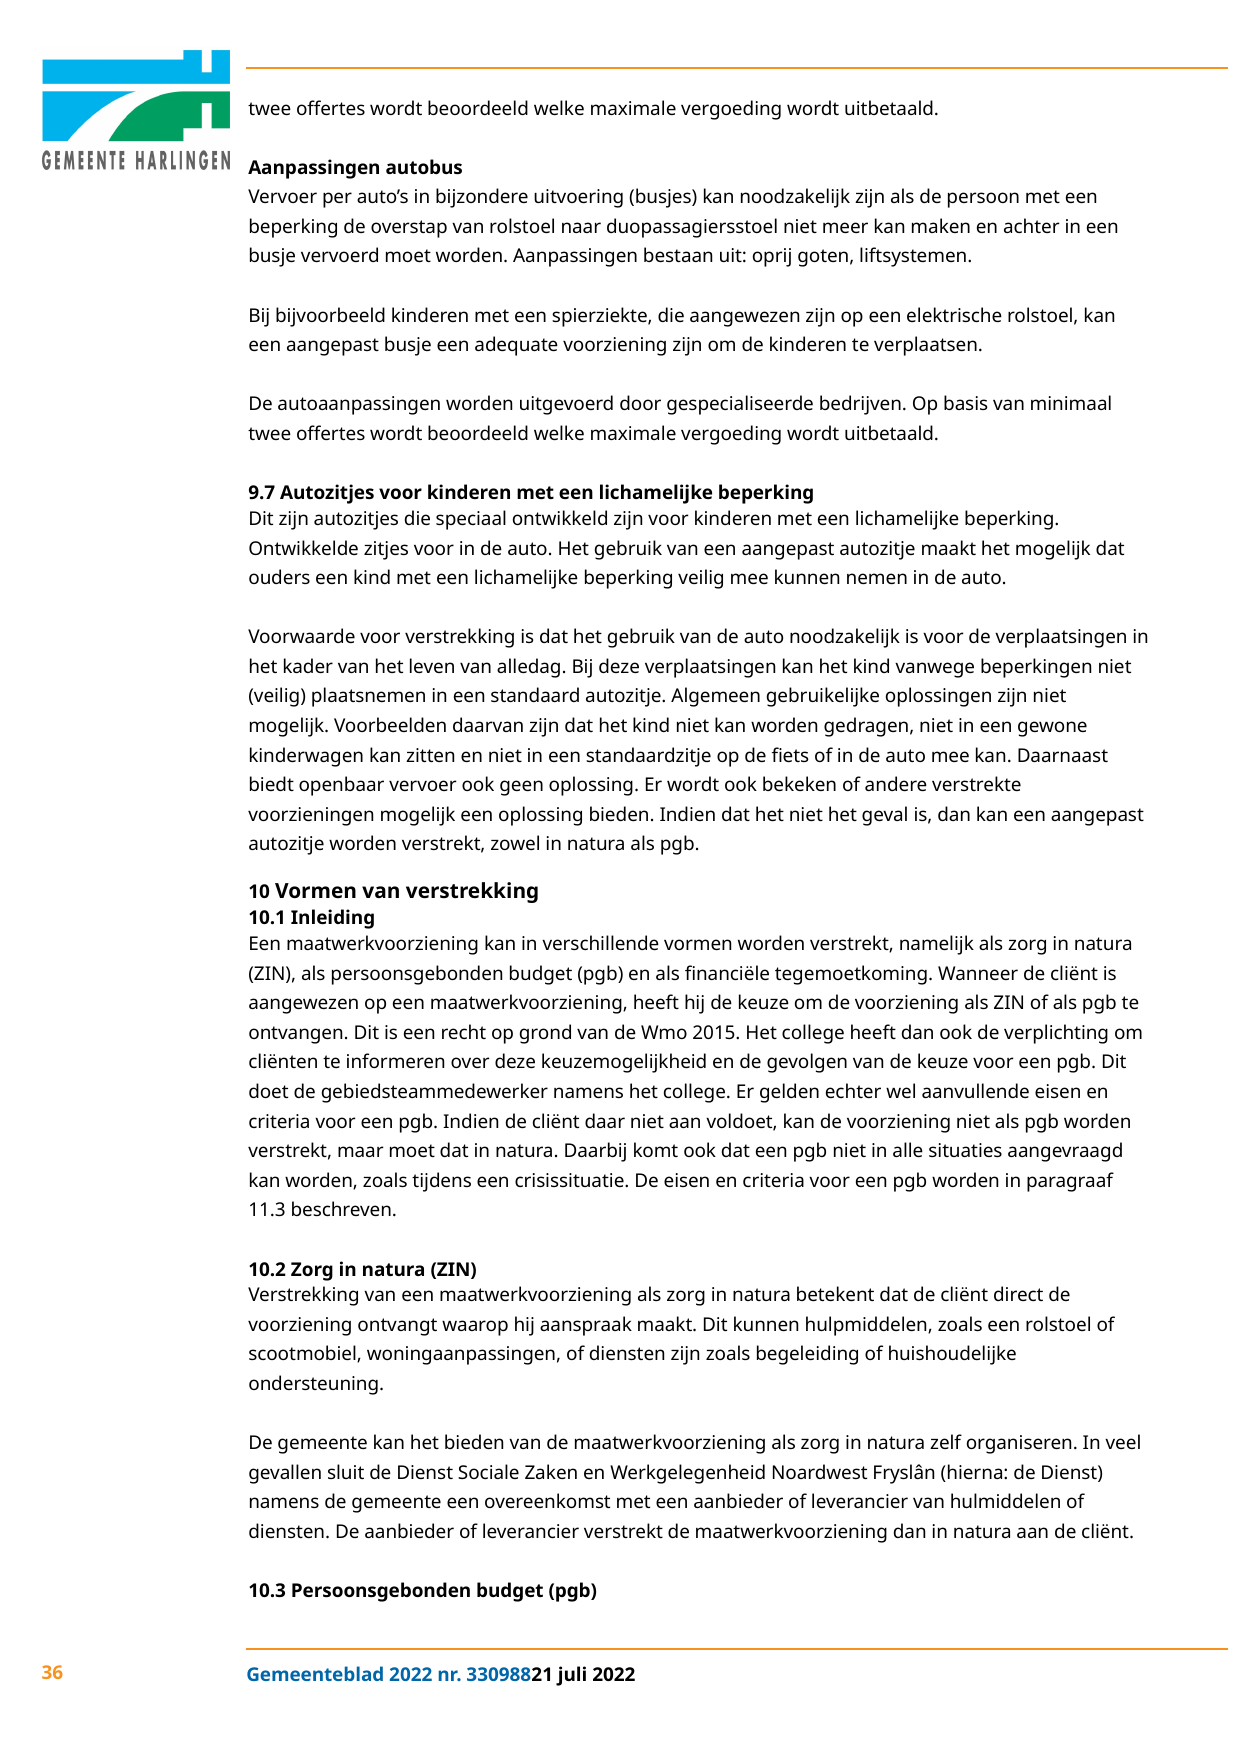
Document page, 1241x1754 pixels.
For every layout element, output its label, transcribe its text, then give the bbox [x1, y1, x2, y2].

text Dit zijn autozitjes die speciaal ontwikkeld zijn voor kinderen met een lichamelijke beperking. Ontwikkelde zitjes voor in de auto. Het gebruik van een aangepast autozitje maakt het mogelijk dat ouders een kind met een lichamelijke beperking veilig mee kunnen nemen in de auto. [248, 505, 1152, 590]
text Vervoer per auto’s in bijzondere uitvoering (busjes) kan noodzakelijk zijn als de persoon met een beperking de overstap van rolstoel naar duopassagiersstoel niet meer kan maken en achter in een busje vervoerd moet worden. Aanpassingen bestaan uit: oprij goten, liftsystemen. [248, 183, 1152, 268]
text 10.3 Persoonsgebonden budget (pgb) [248, 1577, 1152, 1603]
text 10.2 Zorg in natura (ZIN) [248, 1256, 1152, 1281]
text Een maatwerkvoorziening kan in verschillende vormen worden verstrekt, namelijk als zorg in natura (ZIN), als persoonsgebonden budget (pgb) en als financiële tegemoetkoming. Wanneer de cliënt is aangewezen op een maatwerkvoorziening, heeft hij de keuze om de voorziening als ZIN of als pgb te ontvangen. Dit is een recht op grond van de Wmo 2015. Het college heeft dan ook de verplichting om cliënten te informeren over deze keuzemogelijkheid en de gevolgen van de keuze voor een pgb. Dit doet de gebiedsteammedewerker namens het college. Er gelden echter wel aanvullende eisen en criteria voor een pgb. Indien de cliënt daar niet aan voldoet, kan de voorziening niet als pgb worden verstrekt, maar moet dat in natura. Daarbij komt ook dat een pgb niet in alle situaties aangevraagd kan worden, zoals tijdens een crisissituatie. De eisen en criteria voor een pgb worden in paragraaf 11.3 beschreven. [248, 930, 1152, 1222]
text Verstrekking van een maatwerkvoorziening als zorg in natura betekent dat de cliënt direct de voorziening ontvangt waarop hij aanspraak maakt. Dit kunnen hulpmiddelen, zoals een rolstoel of scootmobiel, woningaanpassingen, of diensten zijn zoals begeleiding of huishoudelijke ondersteuning. [248, 1281, 1152, 1396]
text Voorwaarde voor verstrekking is dat het gebruik van de auto noodzakelijk is voor de verplaatsingen in het kader van het leven van alledag. Bij deze verplaatsingen kan het kind vanwege beperkingen niet (veilig) plaatsnemen in een standaard autozitje. Algemeen gebruikelijke oplossingen zijn niet mogelijk. Voorbeelden daarvan zijn dat het kind niet kan worden gedragen, niet in een gewone kinderwagen kan zitten en niet in een standaardzitje op de fiets of in de auto mee kan. Daarnaast biedt openbaar vervoer ook geen oplossing. Er wordt ook bekeken of andere verstrekte voorzieningen mogelijk een oplossing bieden. Indien dat het niet het geval is, dan kan een aangepast autozitje worden verstrekt, zowel in natura als pgb. [248, 623, 1152, 856]
text twee offertes wordt beoordeeld welke maximale vergoeding wordt uitbetaald. [248, 95, 1152, 121]
text De autoaanpassingen worden uitgevoerd door gespecialiseerde bedrijven. Op basis van minimaal twee offertes wordt beoordeeld welke maximale vergoeding wordt uitbetaald. [248, 391, 1152, 446]
text 10 Vormen van verstrekking [248, 876, 1152, 904]
text 10.1 Inleiding [248, 904, 1152, 930]
text Aanpassingen autobus [248, 154, 1152, 180]
text Bij bijvoorbeeld kinderen met een spierziekte, die aangewezen zijn op een elektrische rolstoel, kan een aangepast busje een adequate voorziening zijn om de kinderen te verplaatsen. [248, 302, 1152, 357]
picture [41, 47, 231, 172]
text De gemeente kan het bieden van de maatwerkvoorziening als zorg in natura zelf organiseren. In veel gevallen sluit de Dienst Sociale Zaken en Werkgelegenheid Noardwest Fryslân (hierna: de Dienst) namens de gemeente een overeenkomst met een aanbieder of leverancier van hulmiddelen of diensten. De aanbieder of leverancier verstrekt de maatwerkvoorziening dan in natura aan de cliënt. [248, 1429, 1152, 1544]
text 9.7 Autozitjes voor kinderen met een lichamelijke beperking [248, 479, 1152, 505]
